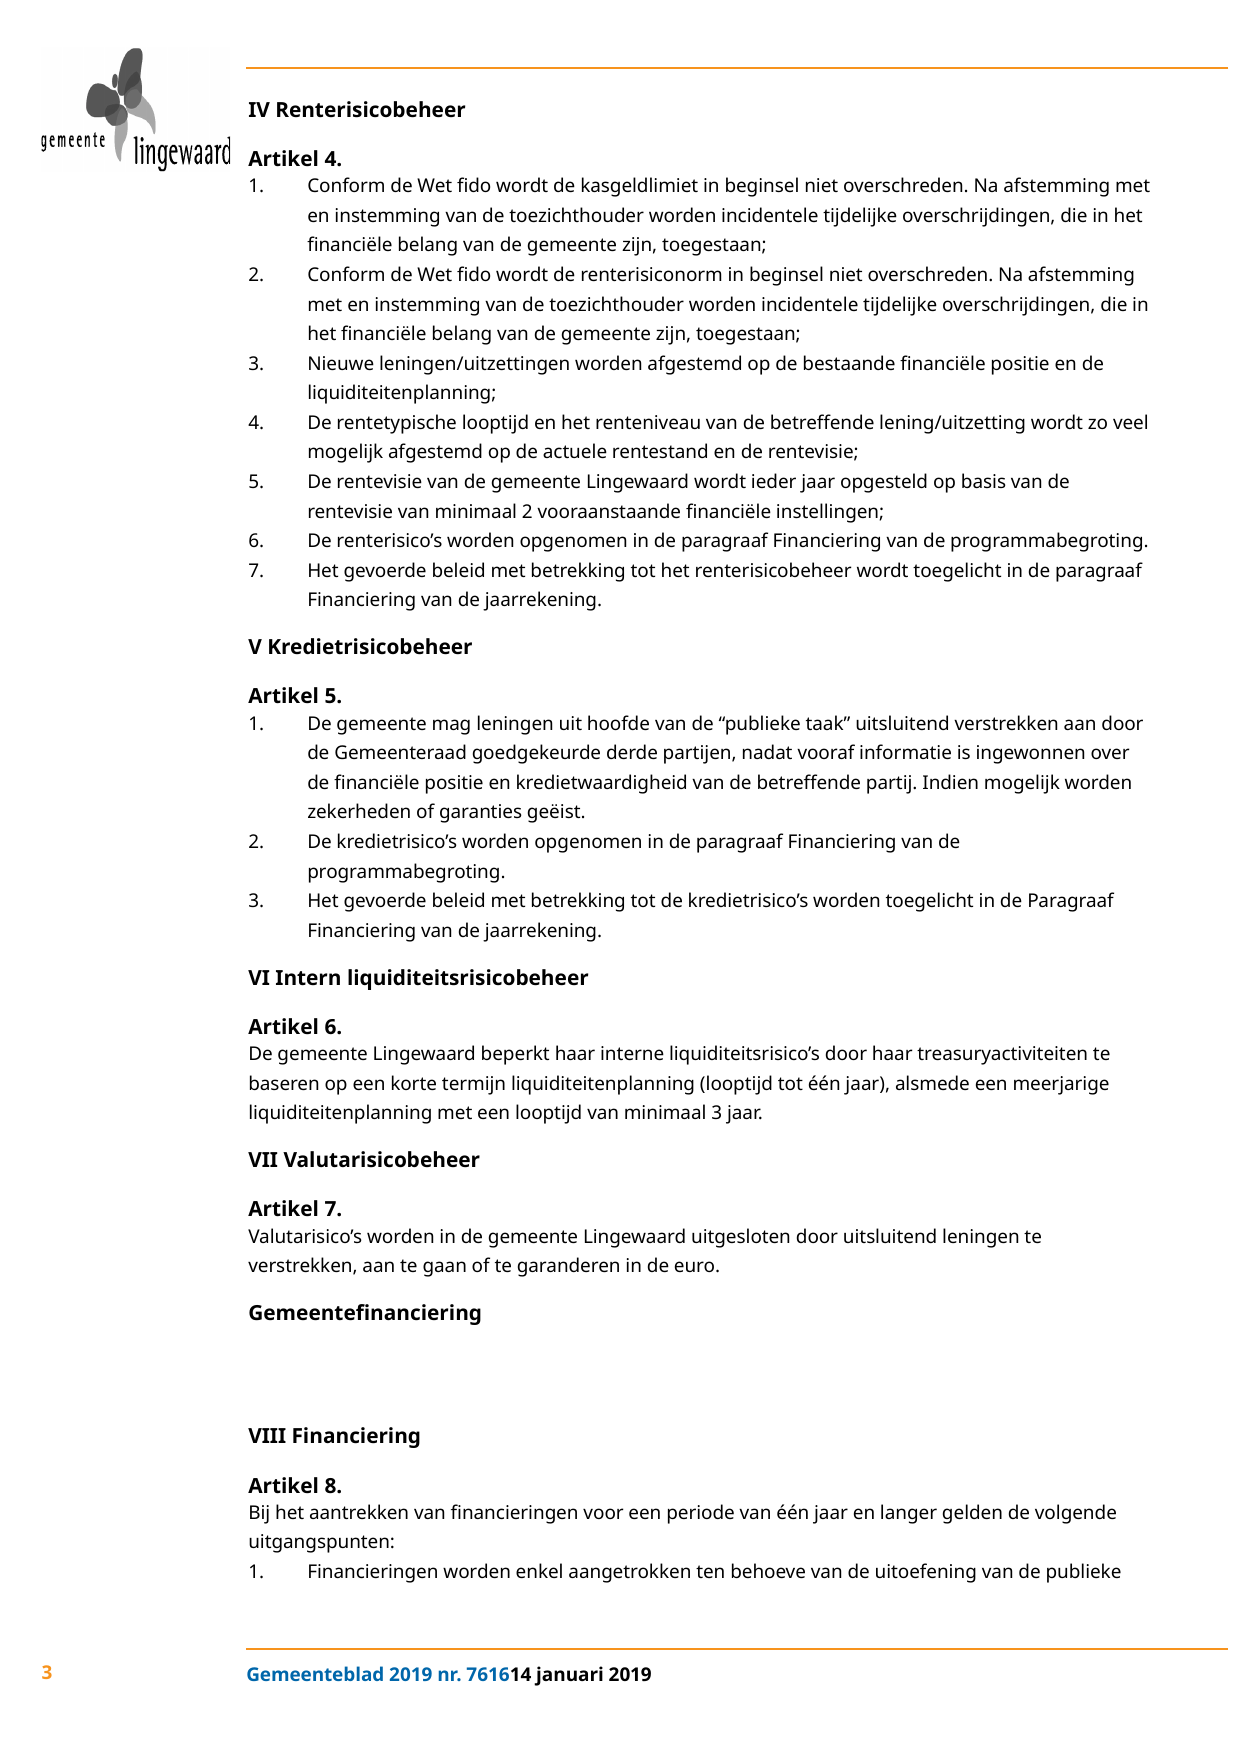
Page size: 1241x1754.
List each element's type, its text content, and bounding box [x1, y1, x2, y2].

list Conform de Wet fido wordt de renterisiconorm in beginsel niet overschreden. Na afstemming met en instemming van de toezichthouder worden incidentele tijdelijke overschrijdingen, die in het financiële belang van de gemeente zijn, toegestaan; [248, 261, 1152, 346]
list Het gevoerde beleid met betrekking tot de kredietrisico’s worden toegelicht in de Paragraaf Financiering van de jaarrekening. [248, 887, 1152, 943]
list De gemeente mag leningen uit hoofde van de “publieke taak” uitsluitend verstrekken aan door de Gemeenteraad goedgekeurde derde partijen, nadat vooraf informatie is ingewonnen over de financiële positie en kredietwaardigheid van de betreffende partij. Indien mogelijk worden zekerheden of garanties geëist. [248, 710, 1152, 824]
text VII Valutarisicobeheer [248, 1145, 1152, 1174]
text Artikel 6. [248, 1012, 1152, 1040]
picture [41, 47, 231, 172]
text Artikel 5. [248, 682, 1152, 710]
list De rentevisie van de gemeente Lingewaard wordt ieder jaar opgesteld op basis van de rentevisie van minimaal 2 vooraanstaande financiële instellingen; [248, 468, 1152, 524]
text Gemeentefinanciering [248, 1298, 1152, 1327]
text De gemeente Lingewaard beperkt haar interne liquiditeitsrisico’s door haar treasuryactiviteiten te baseren op een korte termijn liquiditeitenplanning (looptijd tot één jaar), alsmede een meerjarige liquiditeitenplanning met een looptijd van minimaal 3 jaar. [248, 1040, 1152, 1125]
text V Kredietrisicobeheer [248, 632, 1152, 661]
list Conform de Wet fido wordt de kasgeldlimiet in beginsel niet overschreden. Na afstemming met en instemming van de toezichthouder worden incidentele tijdelijke overschrijdingen, die in het financiële belang van de gemeente zijn, toegestaan; [248, 172, 1152, 257]
list De rentetypische looptijd en het renteniveau van de betreffende lening/uitzetting wordt zo veel mogelijk afgestemd op de actuele rentestand en de rentevisie; [248, 409, 1152, 464]
text VI Intern liquiditeitsrisicobeheer [248, 963, 1152, 991]
text Artikel 7. [248, 1194, 1152, 1223]
list Nieuwe leningen/uitzettingen worden afgestemd op de bestaande financiële positie en de liquiditeitenplanning; [248, 350, 1152, 405]
text IV Renterisicobeheer [248, 95, 1152, 123]
list De renterisico’s worden opgenomen in de paragraaf Financiering van de programmabegroting. [248, 527, 1152, 553]
list Financieringen worden enkel aangetrokken ten behoeve van de uitoefening van de publieke [248, 1558, 1152, 1584]
list Het gevoerde beleid met betrekking tot het renterisicobeheer wordt toegelicht in de paragraaf Financiering van de jaarrekening. [248, 557, 1152, 612]
text Artikel 8. [248, 1471, 1152, 1499]
text Artikel 4. [248, 144, 1152, 172]
text Bij het aantrekken van financieringen voor een periode van één jaar en langer gelden de volgende uitgangspunten: [248, 1499, 1152, 1554]
text Valutarisico’s worden in de gemeente Lingewaard uitgesloten door uitsluitend leningen te verstrekken, aan te gaan of te garanderen in de euro. [248, 1223, 1152, 1278]
list De kredietrisico’s worden opgenomen in de paragraaf Financiering van de programmabegroting. [248, 828, 1152, 884]
text VIII Financiering [248, 1421, 1152, 1450]
